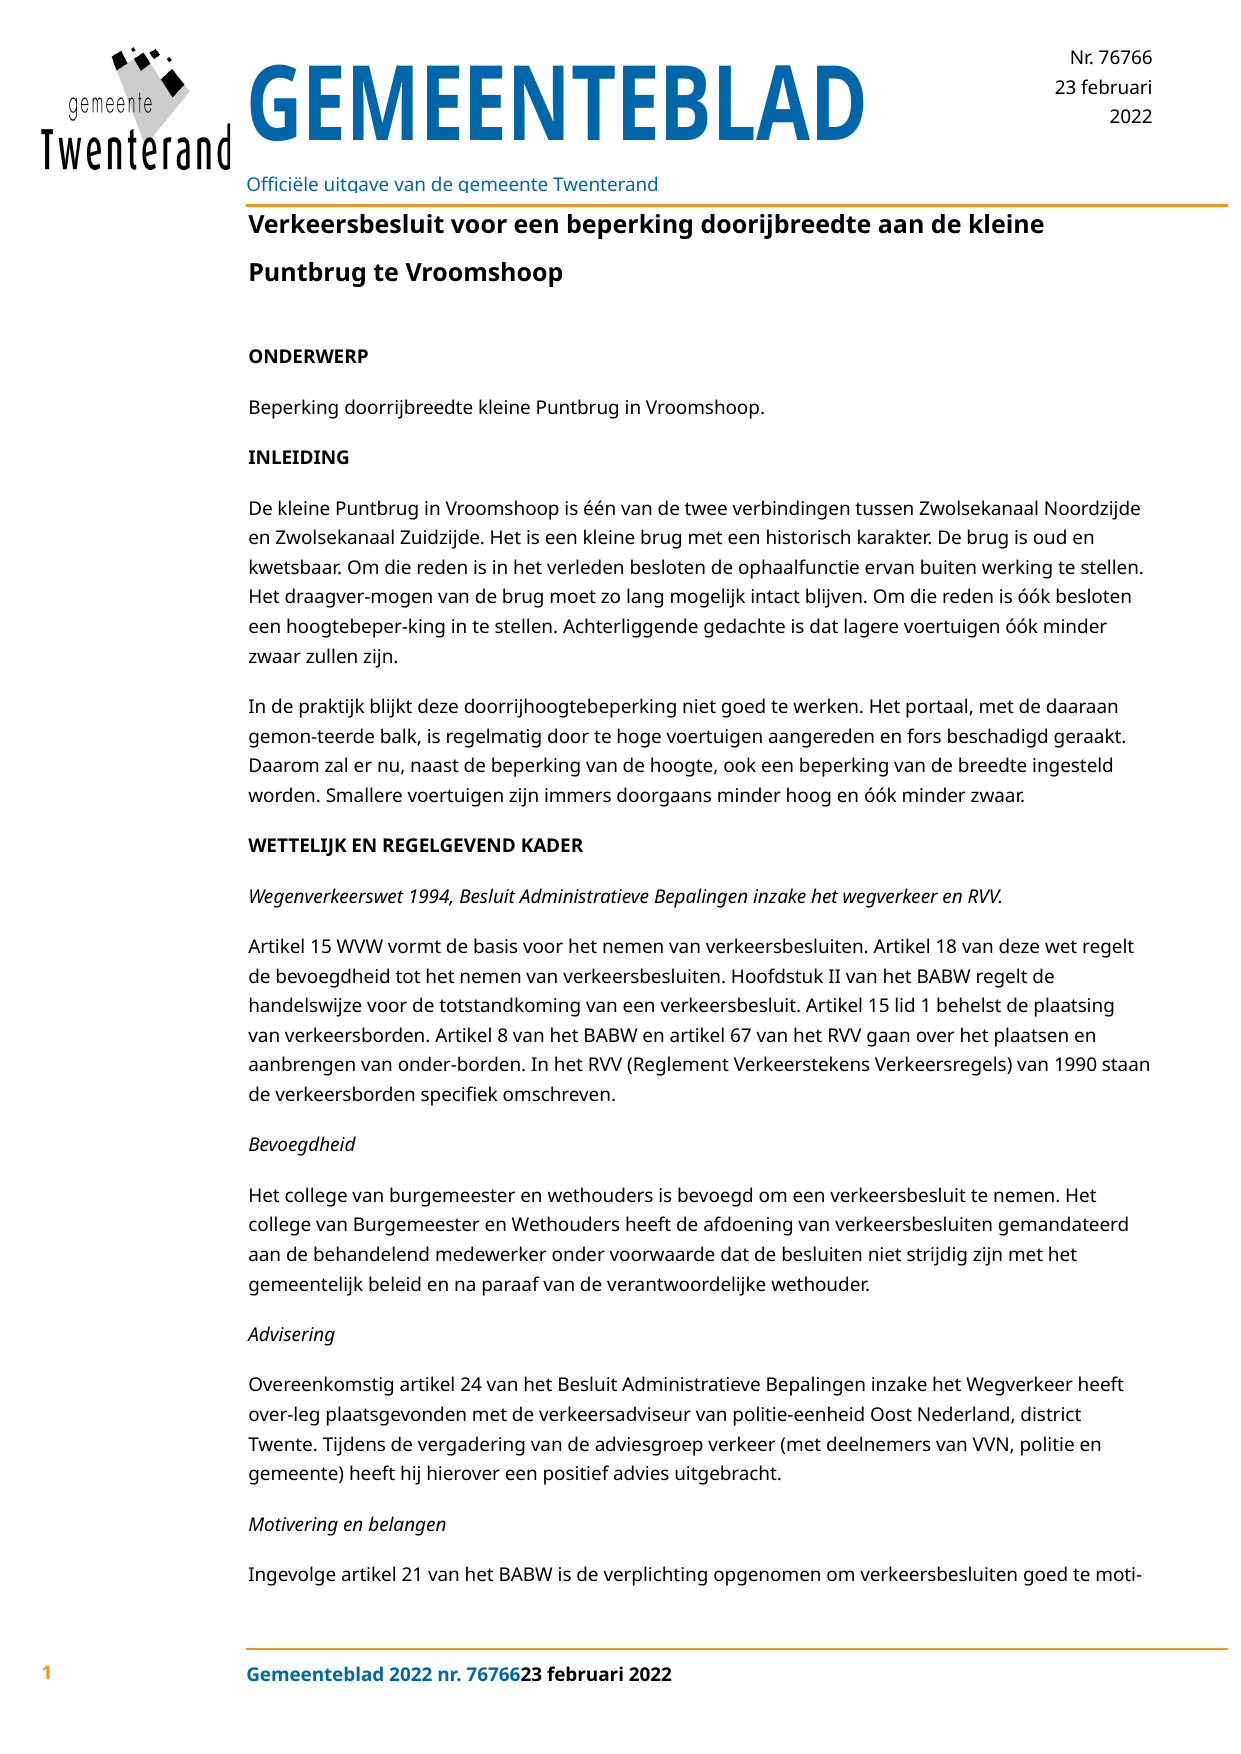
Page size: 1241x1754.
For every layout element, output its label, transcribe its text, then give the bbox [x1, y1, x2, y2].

text INLEIDING [248, 444, 1152, 470]
text Het college van burgemeester en wethouders is bevoegd om een verkeersbesluit te nemen. Het college van Burgemeester en Wethouders heeft de afdoening van verkeersbesluiten gemandateerd aan de behandelend medewerker onder voorwaarde dat de besluiten niet strijdig zijn met het gemeentelijk beleid en na paraaf van de verantwoordelijke wethouder. [248, 1182, 1152, 1296]
text Ingevolge artikel 21 van het BABW is de verplichting opgenomen om verkeersbesluiten goed te moti- [248, 1561, 1152, 1587]
text Verkeersbesluit voor een beperking doorijbreedte aan de kleine Puntbrug te Vroomshoop [248, 207, 1152, 288]
text Bevoegdheid [248, 1132, 1152, 1157]
text Artikel 15 WVW vormt de basis voor het nemen van verkeersbesluiten. Artikel 18 van deze wet regelt de bevoegdheid tot het nemen van verkeersbesluiten. Hoofdstuk II van het BABW regelt de handelswijze voor de totstandkoming van een verkeersbesluit. Artikel 15 lid 1 behelst de plaatsing van verkeersborden. Artikel 8 van het BABW en artikel 67 van het RVV gaan over het plaatsen en aanbrengen van onder-borden. In het RVV (Reglement Verkeerstekens Verkeersregels) van 1990 staan de verkeersborden specifiek omschreven. [248, 933, 1152, 1107]
text Motivering en belangen [248, 1511, 1152, 1536]
text De kleine Puntbrug in Vroomshoop is één van de twee verbindingen tussen Zwolsekanaal Noordzijde en Zwolsekanaal Zuidzijde. Het is een kleine brug met een historisch karakter. De brug is oud en kwetsbaar. Om die reden is in het verleden besloten de ophaalfunctie ervan buiten werking te stellen. Het draagver-mogen van de brug moet zo lang mogelijk intact blijven. Om die reden is óók besloten een hoogtebeper-king in te stellen. Achterliggende gedachte is dat lagere voertuigen óók minder zwaar zullen zijn. [248, 495, 1152, 668]
text Wegenverkeerswet 1994, Besluit Administratieve Bepalingen inzake het wegverkeer en RVV. [248, 883, 1152, 908]
text Beperking doorrijbreedte kleine Puntbrug in Vroomshoop. [248, 394, 1152, 420]
text In de praktijk blijkt deze doorrijhoogtebeperking niet goed te werken. Het portaal, met de daaraan gemon-teerde balk, is regelmatig door te hoge voertuigen aangereden en fors beschadigd geraakt. Daarom zal er nu, naast de beperking van de hoogte, ook een beperking van de breedte ingesteld worden. Smallere voertuigen zijn immers doorgaans minder hoog en óók minder zwaar. [248, 693, 1152, 808]
text WETTELIJK EN REGELGEVEND KADER [248, 832, 1152, 858]
text Overeenkomstig artikel 24 van het Besluit Administratieve Bepalingen inzake het Wegverkeer heeft over-leg plaatsgevonden met de verkeersadviseur van politie-eenheid Oost Nederland, district Twente. Tijdens de vergadering van de adviesgroep verkeer (met deelnemers van VVN, politie en gemeente) heeft hij hierover een positief advies uitgebracht. [248, 1372, 1152, 1486]
picture [41, 47, 231, 172]
text Advisering [248, 1321, 1152, 1347]
text ONDERWERP [248, 344, 1152, 369]
